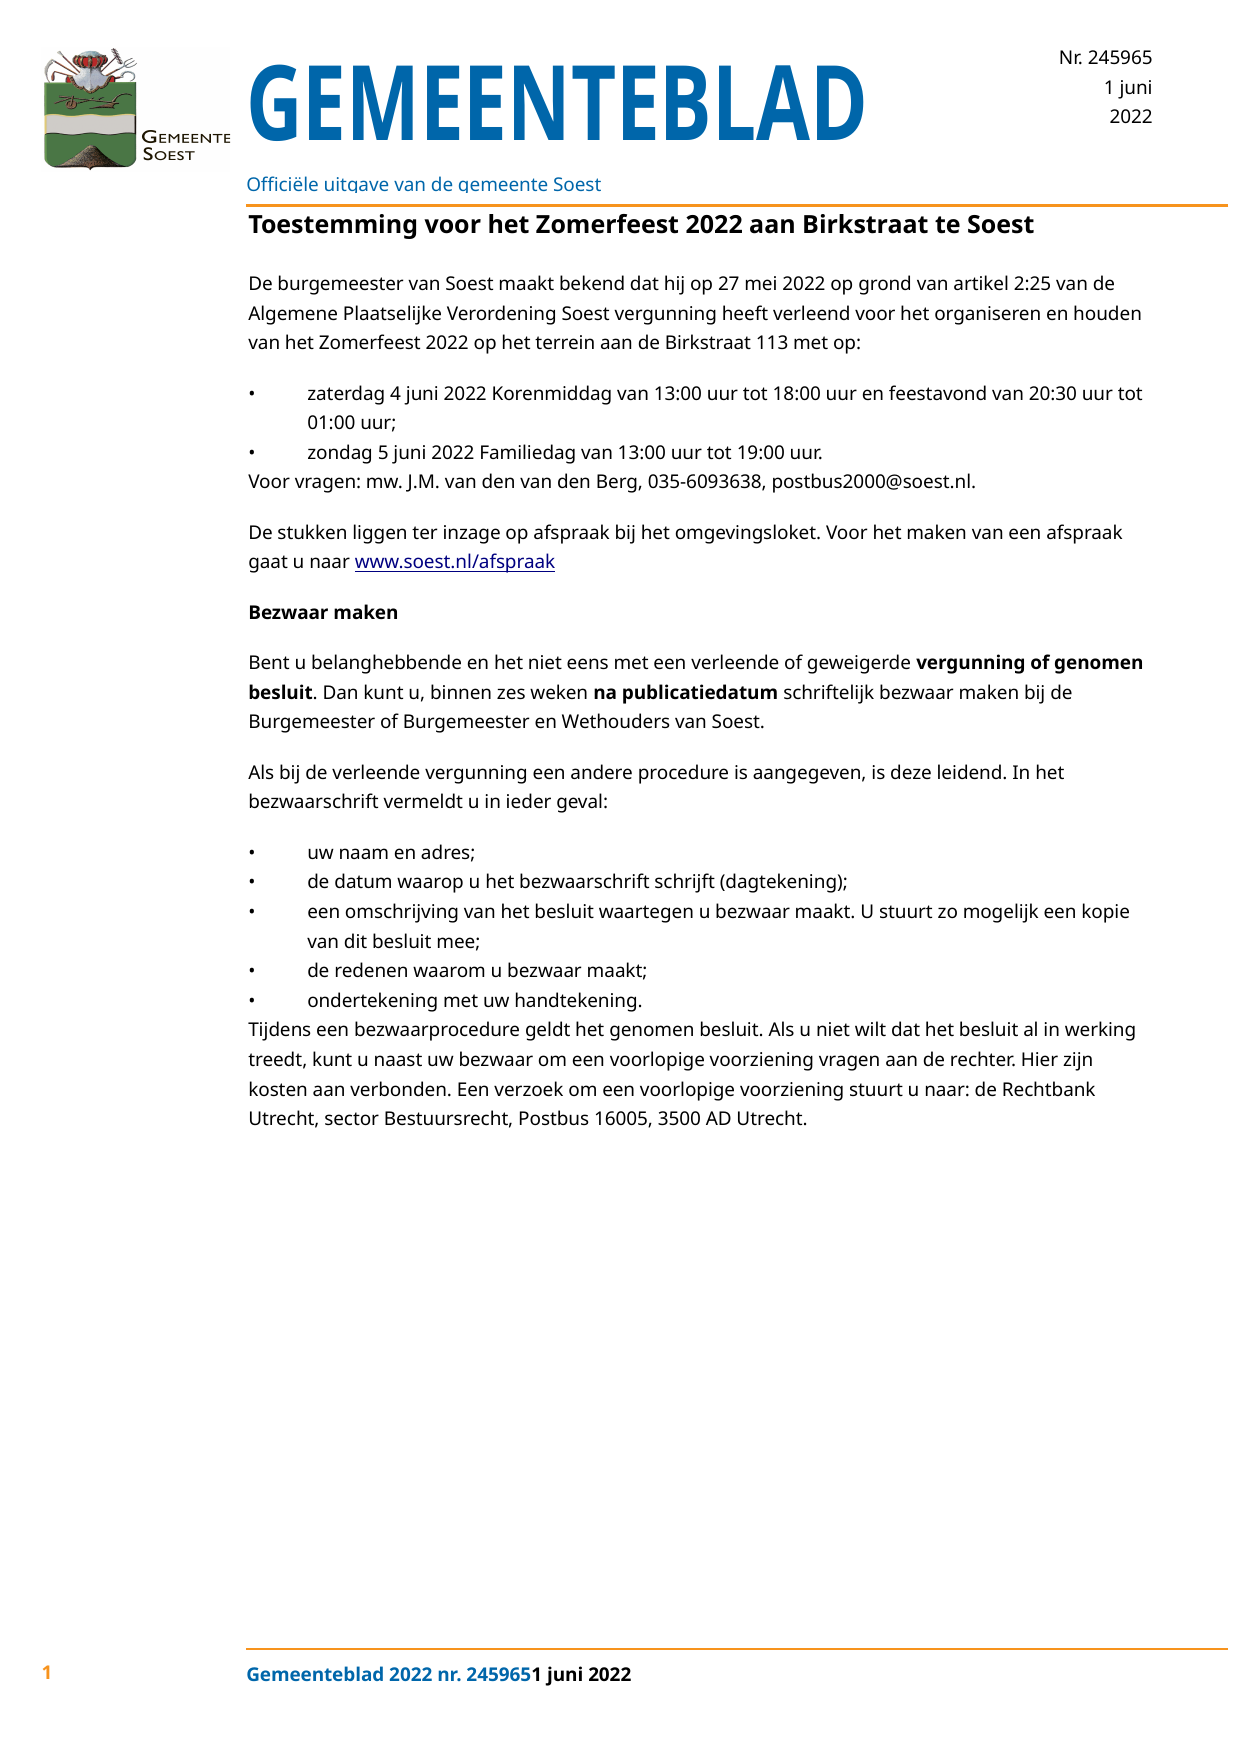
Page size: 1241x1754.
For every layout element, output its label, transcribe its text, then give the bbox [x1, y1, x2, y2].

text Toestemming voor het Zomerfeest 2022 aan Birkstraat te Soest [248, 207, 1152, 241]
list uw naam en adres; [248, 839, 1152, 865]
list de redenen waarom u bezwaar maakt; [248, 957, 1152, 983]
text De stukken liggen ter inzage op afspraak bij het omgevingsloket. Voor het maken van een afspraak gaat u naar www.soest.nl/afspraak [248, 519, 1152, 574]
text Bezwaar maken [248, 599, 1152, 625]
list een omschrijving van het besluit waartegen u bezwaar maakt. U stuurt zo mogelijk een kopie van dit besluit mee; [248, 898, 1152, 953]
list de datum waarop u het bezwaarschrift schrijft (dagtekening); [248, 869, 1152, 894]
list zondag 5 juni 2022 Familiedag van 13:00 uur tot 19:00 uur. [248, 439, 1152, 465]
text Bent u belanghebbende en het niet eens met een verleende of geweigerde vergunning of genomen besluit. Dan kunt u, binnen zes weken na publicatiedatum schriftelijk bezwaar maken bij de Burgemeester of Burgemeester en Wethouders van Soest. [248, 649, 1152, 734]
list zaterdag 4 juni 2022 Korenmiddag van 13:00 uur tot 18:00 uur en feestavond van 20:30 uur tot 01:00 uur; [248, 380, 1152, 435]
list ondertekening met uw handtekening. [248, 987, 1152, 1013]
picture [41, 47, 231, 172]
text Tijdens een bezwaarprocedure geldt het genomen besluit. Als u niet wilt dat het besluit al in werking treedt, kunt u naast uw bezwaar om een voorlopige voorziening vragen aan de rechter. Hier zijn kosten aan verbonden. Een verzoek om een voorlopige voorziening stuurt u naar: de Rechtbank Utrecht, sector Bestuursrecht, Postbus 16005, 3500 AD Utrecht. [248, 1017, 1152, 1131]
text Als bij de verleende vergunning een andere procedure is aangegeven, is deze leidend. In het bezwaarschrift vermeldt u in ieder geval: [248, 759, 1152, 814]
text De burgemeester van Soest maakt bekend dat hij op 27 mei 2022 op grond van artikel 2:25 van de Algemene Plaatselijke Verordening Soest vergunning heeft verleend voor het organiseren en houden van het Zomerfeest 2022 op het terrein aan de Birkstraat 113 met op: [248, 270, 1152, 355]
text Voor vragen: mw. J.M. van den van den Berg, 035-6093638, postbus2000@soest.nl. [248, 469, 1152, 494]
